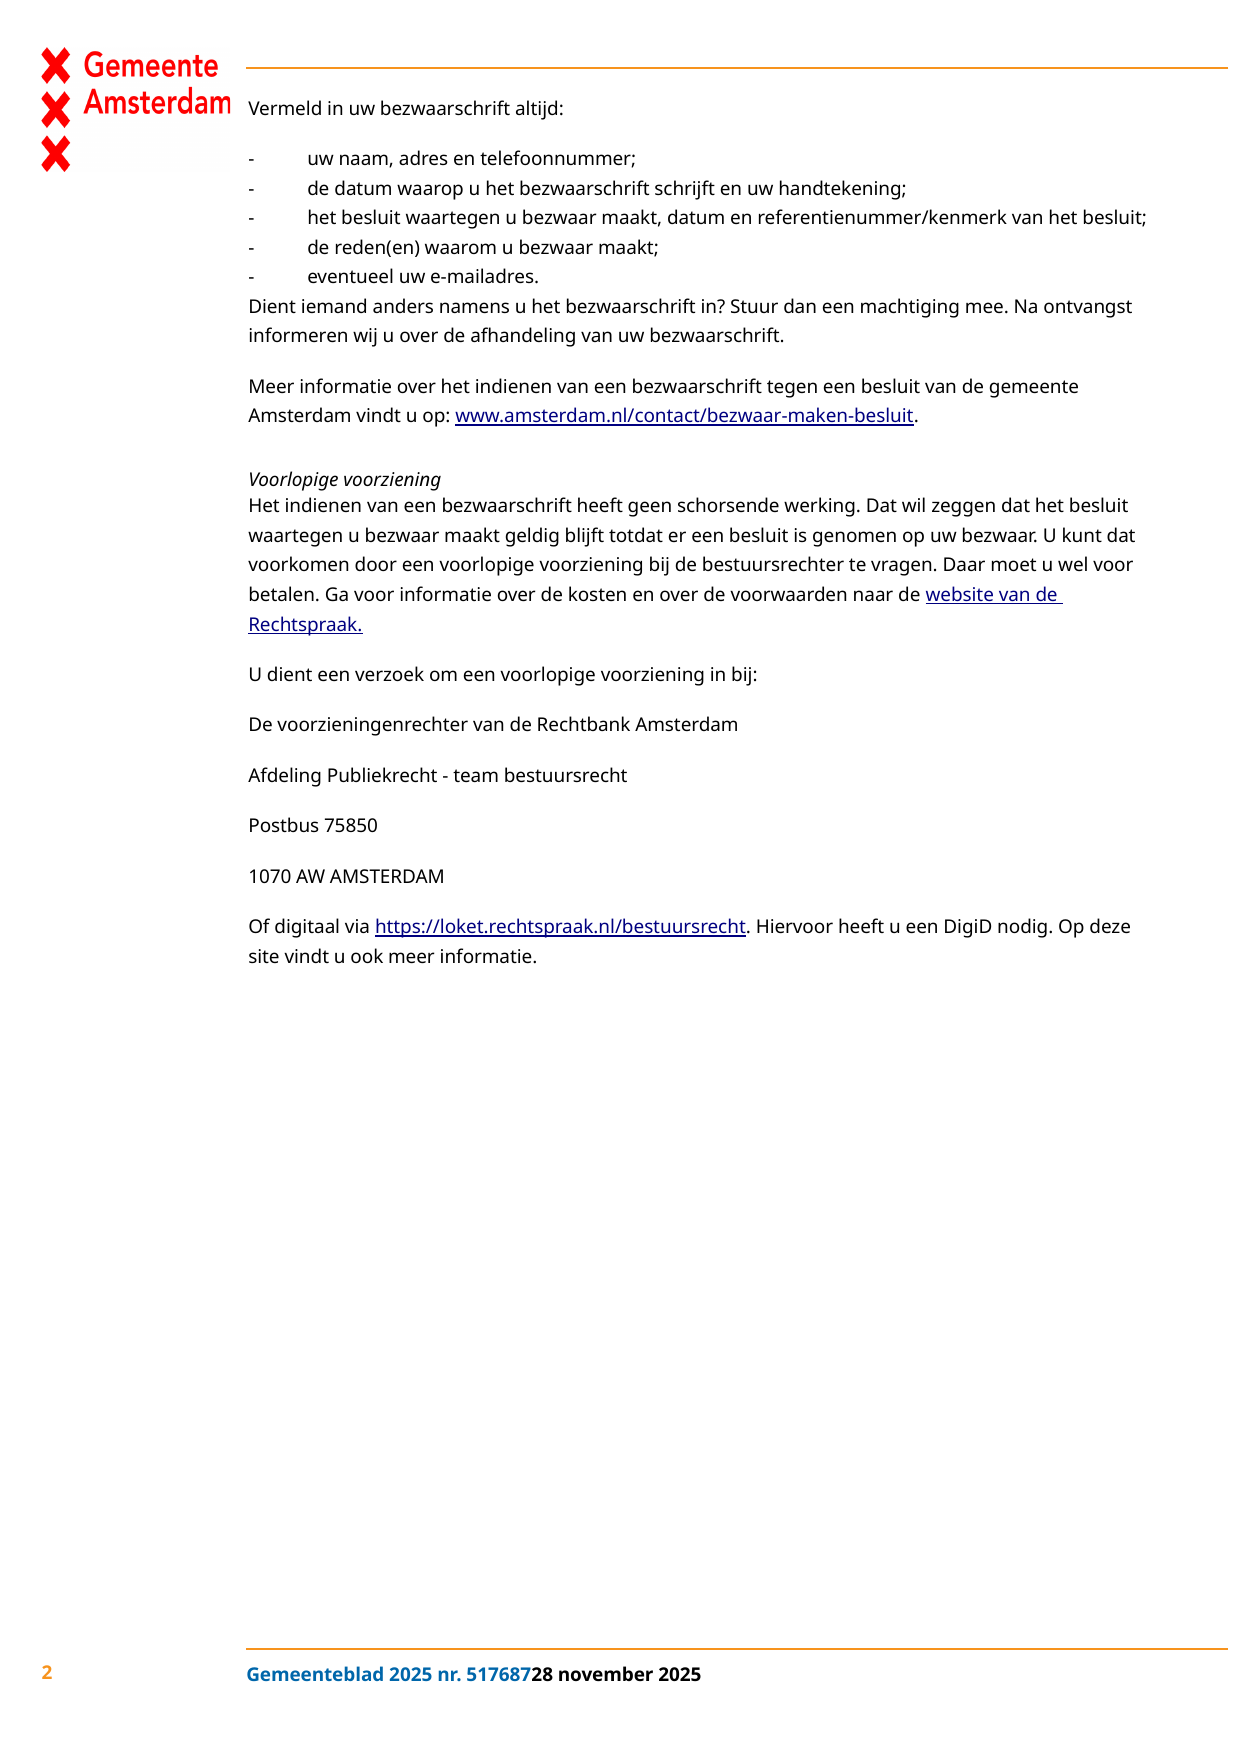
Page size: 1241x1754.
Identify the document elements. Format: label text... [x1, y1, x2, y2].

list het besluit waartegen u bezwaar maakt, datum en referentienummer/kenmerk van het besluit; [248, 204, 1152, 230]
list de datum waarop u het bezwaarschrift schrijft en uw handtekening; [248, 175, 1152, 201]
text Het indienen van een bezwaarschrift heeft geen schorsende werking. Dat wil zeggen dat het besluit waartegen u bezwaar maakt geldig blijft totdat er een besluit is genomen op uw bezwaar. U kunt dat voorkomen door een voorlopige voorziening bij de bestuursrechter te vragen. Daar moet u wel voor betalen. Ga voor informatie over de kosten en over de voorwaarden naar de website van de Rechtspraak. [248, 492, 1152, 636]
text Afdeling Publiekrecht - team bestuursrecht [248, 762, 1152, 788]
text Of digitaal via https://loket.rechtspraak.nl/bestuursrecht. Hiervoor heeft u een DigiD nodig. Op deze site vindt u ook meer informatie. [248, 913, 1152, 968]
text Postbus 75850 [248, 812, 1152, 838]
text Dient iemand anders namens u het bezwaarschrift in? Stuur dan een machtiging mee. Na ontvangst informeren wij u over de afhandeling van uw bezwaarschrift. [248, 293, 1152, 348]
text Meer informatie over het indienen van een bezwaarschrift tegen een besluit van de gemeente Amsterdam vindt u op: www.amsterdam.nl/contact/bezwaar-maken-besluit. [248, 373, 1152, 428]
text U dient een verzoek om een voorlopige voorziening in bij: [248, 661, 1152, 687]
text De voorzieningenrechter van de Rechtbank Amsterdam [248, 712, 1152, 737]
picture [41, 47, 231, 172]
text 1070 AW AMSTERDAM [248, 863, 1152, 888]
text Vermeld in uw bezwaarschrift altijd: [248, 95, 1152, 121]
list uw naam, adres en telefoonnummer; [248, 145, 1152, 171]
text Voorlopige voorziening [248, 467, 1152, 492]
list eventueel uw e-mailadres. [248, 263, 1152, 289]
list de reden(en) waarom u bezwaar maakt; [248, 234, 1152, 260]
